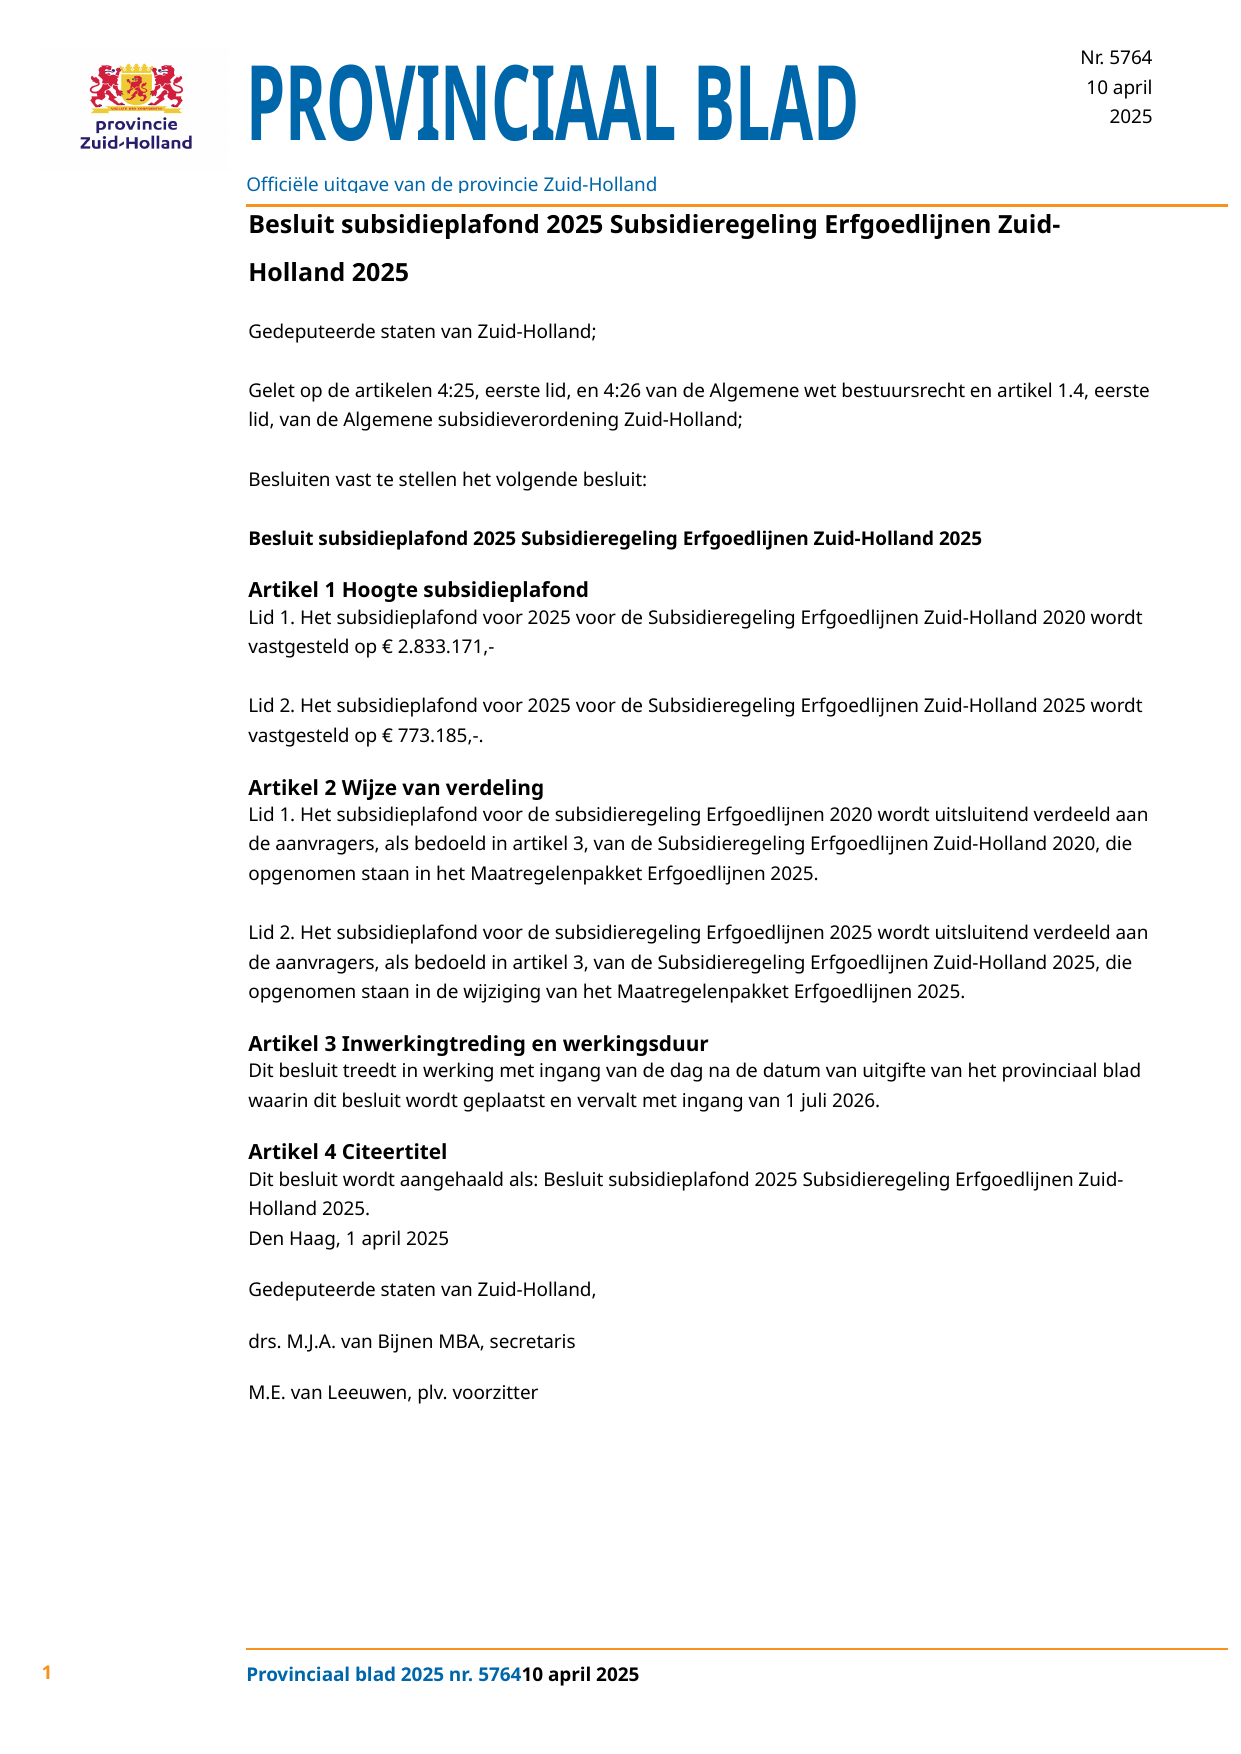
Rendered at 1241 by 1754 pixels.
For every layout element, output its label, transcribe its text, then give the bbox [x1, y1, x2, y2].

text Lid 2. Het subsidieplafond voor 2025 voor de Subsidieregeling Erfgoedlijnen Zuid-Holland 2025 wordt vastgesteld op € 773.185,-. [248, 693, 1152, 748]
text Gelet op de artikelen 4:25, eerste lid, en 4:26 van de Algemene wet bestuursrecht en artikel 1.4, eerste lid, van de Algemene subsidieverordening Zuid-Holland; [248, 377, 1152, 432]
text Lid 1. Het subsidieplafond voor de subsidieregeling Erfgoedlijnen 2020 wordt uitsluitend verdeeld aan de aanvragers, als bedoeld in artikel 3, van de Subsidieregeling Erfgoedlijnen Zuid-Holland 2020, die opgenomen staan in het Maatregelenpakket Erfgoedlijnen 2025. [248, 801, 1152, 886]
text Besluiten vast te stellen het volgende besluit: [248, 466, 1152, 492]
text Artikel 3 Inwerkingtreding en werkingsduur [248, 1029, 1152, 1057]
text drs. M.J.A. van Bijnen MBA, secretaris [248, 1328, 1152, 1354]
text Dit besluit treedt in werking met ingang van de dag na de datum van uitgifte van het provinciaal blad waarin dit besluit wordt geplaatst en vervalt met ingang van 1 juli 2026. [248, 1057, 1152, 1113]
text Lid 1. Het subsidieplafond voor 2025 voor de Subsidieregeling Erfgoedlijnen Zuid-Holland 2020 wordt vastgesteld op € 2.833.171,- [248, 604, 1152, 659]
text Besluit subsidieplafond 2025 Subsidieregeling Erfgoedlijnen Zuid-Holland 2025 [248, 525, 1152, 551]
text Den Haag, 1 april 2025 [248, 1225, 1152, 1251]
text Gedeputeerde staten van Zuid-Holland, [248, 1276, 1152, 1302]
text Artikel 1 Hoogte subsidieplafond [248, 575, 1152, 604]
text Artikel 2 Wijze van verdeling [248, 773, 1152, 801]
picture [41, 47, 231, 172]
text Dit besluit wordt aangehaald als: Besluit subsidieplafond 2025 Subsidieregeling Erfgoedlijnen Zuid-Holland 2025. [248, 1166, 1152, 1221]
text Artikel 4 Citeertitel [248, 1137, 1152, 1166]
text Gedeputeerde staten van Zuid-Holland; [248, 318, 1152, 344]
text Lid 2. Het subsidieplafond voor de subsidieregeling Erfgoedlijnen 2025 wordt uitsluitend verdeeld aan de aanvragers, als bedoeld in artikel 3, van de Subsidieregeling Erfgoedlijnen Zuid-Holland 2025, die opgenomen staan in de wijziging van het Maatregelenpakket Erfgoedlijnen 2025. [248, 919, 1152, 1004]
text M.E. van Leeuwen, plv. voorzitter [248, 1379, 1152, 1405]
text Besluit subsidieplafond 2025 Subsidieregeling Erfgoedlijnen Zuid-Holland 2025 [248, 207, 1152, 288]
